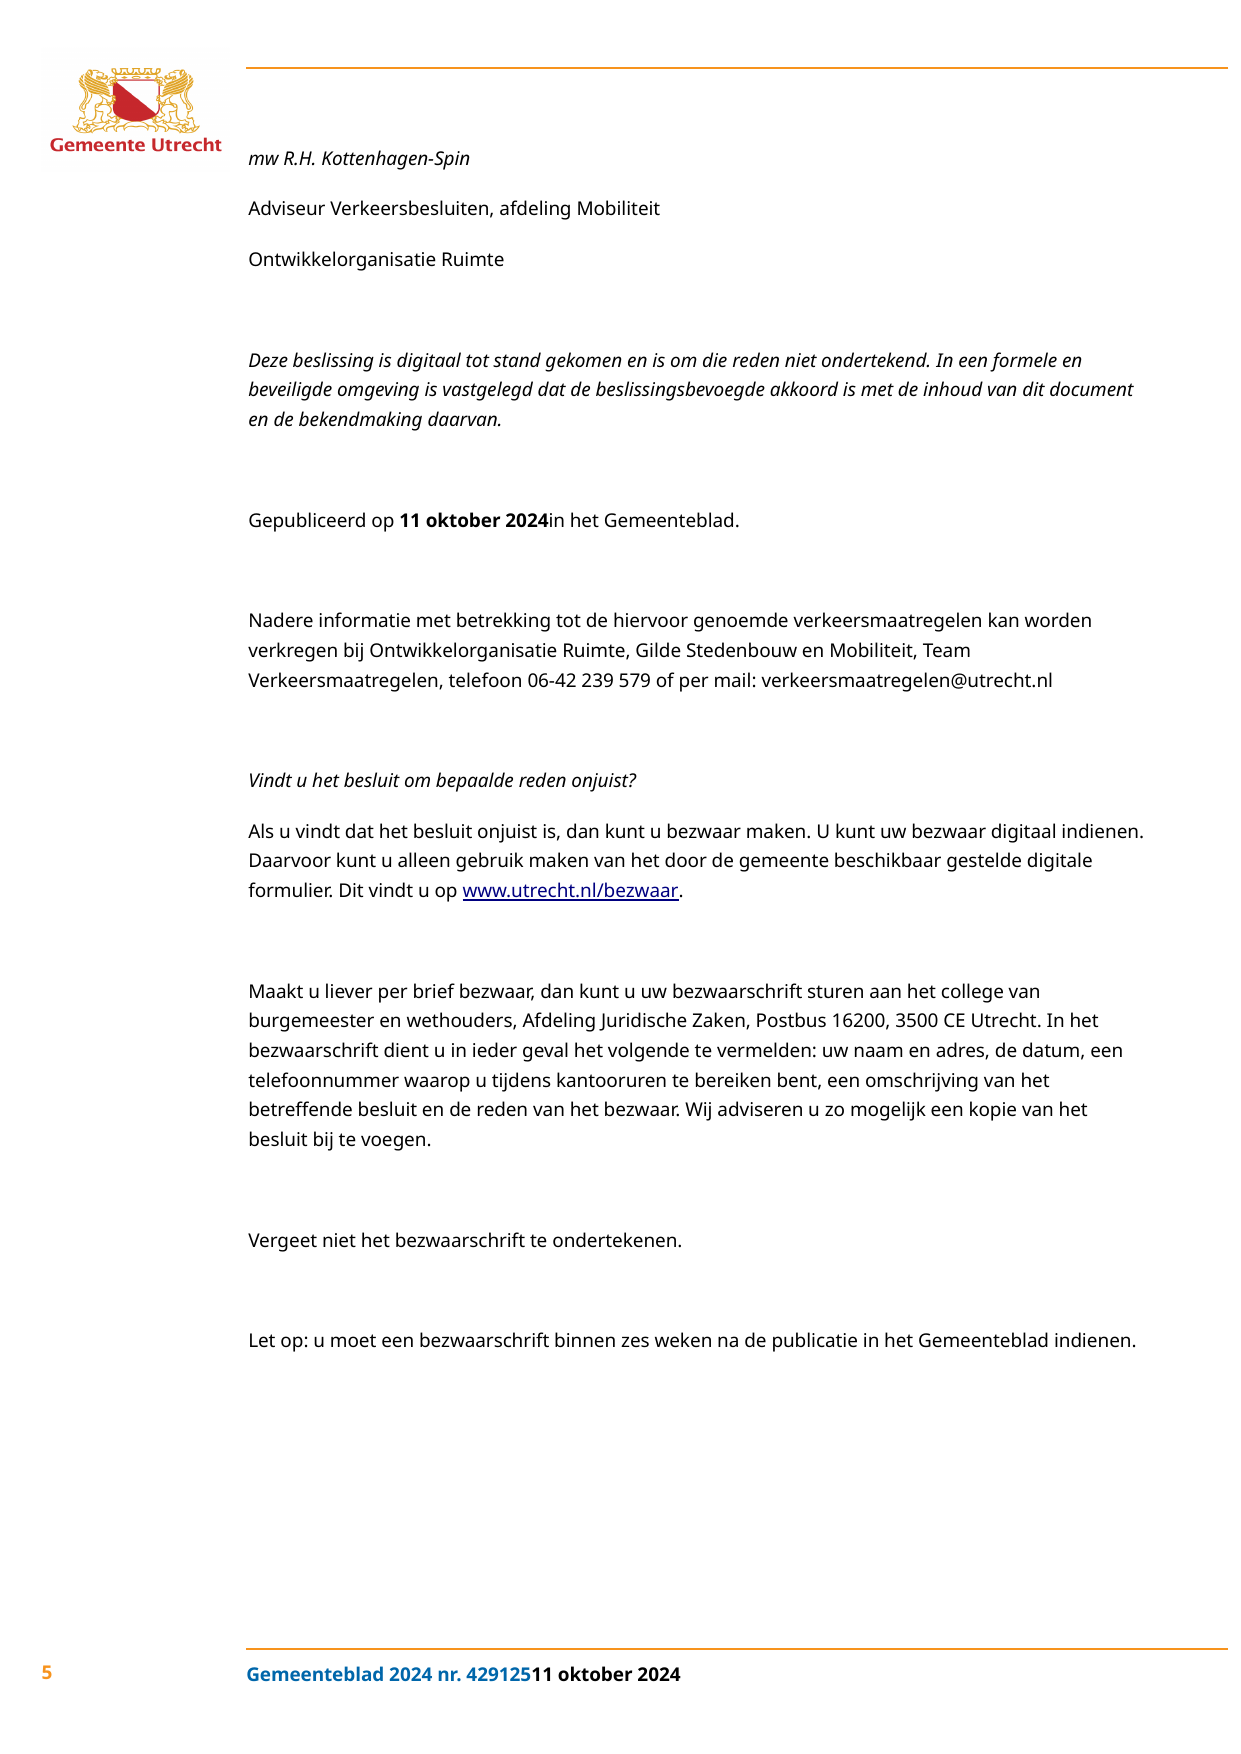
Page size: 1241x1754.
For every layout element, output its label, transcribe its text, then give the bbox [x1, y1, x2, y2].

text Vergeet niet het bezwaarschrift te ondertekenen. [248, 1227, 1152, 1253]
text Gepubliceerd op 11 oktober 2024in het Gemeenteblad. [248, 507, 1152, 533]
text Vindt u het besluit om bepaalde reden onjuist? [248, 768, 1152, 793]
text Nadere informatie met betrekking tot de hiervoor genoemde verkeersmaatregelen kan worden verkregen bij Ontwikkelorganisatie Ruimte, Gilde Stedenbouw en Mobiliteit, Team Verkeersmaatregelen, telefoon 06-42 239 579 of per mail: verkeersmaatregelen@utrecht.nl [248, 608, 1152, 693]
text Als u vindt dat het besluit onjuist is, dan kunt u bezwaar maken. U kunt uw bezwaar digitaal indienen. Daarvoor kunt u alleen gebruik maken van het door de gemeente beschikbaar gestelde digitale formulier. Dit vindt u op www.utrecht.nl/bezwaar. [248, 818, 1152, 903]
text Maakt u liever per brief bezwaar, dan kunt u uw bezwaarschrift sturen aan het college van burgemeester en wethouders, Afdeling Juridische Zaken, Postbus 16200, 3500 CE Utrecht. In het bezwaarschrift dient u in ieder geval het volgende te vermelden: uw naam en adres, de datum, een telefoonnummer waarop u tijdens kantooruren te bereiken bent, een omschrijving van het betreffende besluit en de reden van het bezwaar. Wij adviseren u zo mogelijk een kopie van het besluit bij te voegen. [248, 978, 1152, 1152]
text Let op: u moet een bezwaarschrift binnen zes weken na de publicatie in het Gemeenteblad indienen. [248, 1328, 1152, 1353]
text Deze beslissing is digitaal tot stand gekomen en is om die reden niet ondertekend. In een formele en beveiligde omgeving is vastgelegd dat de beslissingsbevoegde akkoord is met de inhoud van dit document en de bekendmaking daarvan. [248, 347, 1152, 432]
text Adviseur Verkeersbesluiten, afdeling Mobiliteit [248, 196, 1152, 221]
text Ontwikkelorganisatie Ruimte [248, 246, 1152, 272]
picture [41, 47, 231, 172]
text mw R.H. Kottenhagen-Spin [248, 145, 1152, 171]
